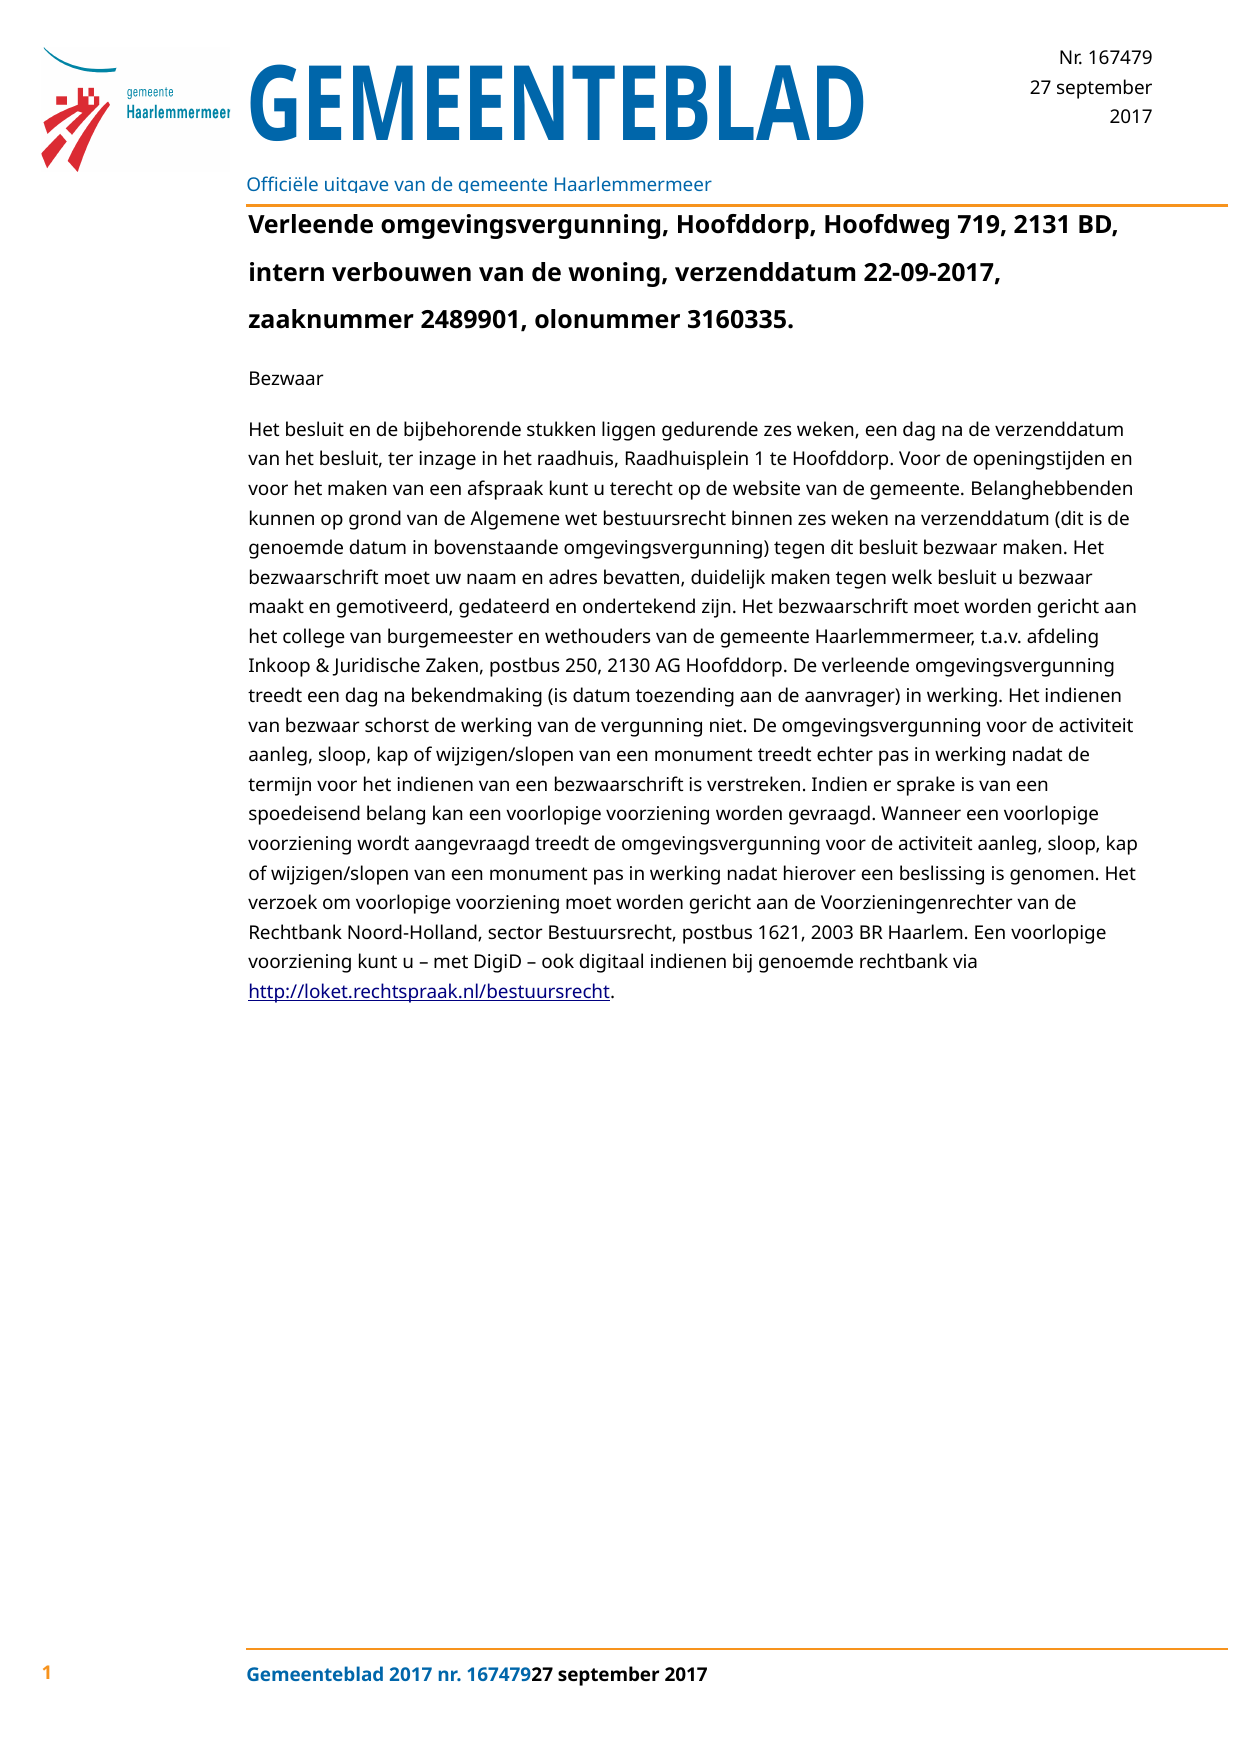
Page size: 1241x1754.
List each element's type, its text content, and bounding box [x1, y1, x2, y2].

text Verleende omgevingsvergunning, Hoofddorp, Hoofdweg 719, 2131 BD, intern verbouwen van de woning, verzenddatum 22-09-2017, zaaknummer 2489901, olonummer 3160335. [248, 207, 1152, 336]
picture [41, 47, 231, 172]
text Bezwaar [248, 366, 1152, 391]
text Het besluit en de bijbehorende stukken liggen gedurende zes weken, een dag na de verzenddatum van het besluit, ter inzage in het raadhuis, Raadhuisplein 1 te Hoofddorp. Voor de openingstijden en voor het maken van een afspraak kunt u terecht op de website van de gemeente. Belanghebbenden kunnen op grond van de Algemene wet bestuursrecht binnen zes weken na verzenddatum (dit is de genoemde datum in bovenstaande omgevingsvergunning) tegen dit besluit bezwaar maken. Het bezwaarschrift moet uw naam en adres bevatten, duidelijk maken tegen welk besluit u bezwaar maakt en gemotiveerd, gedateerd en ondertekend zijn. Het bezwaarschrift moet worden gericht aan het college van burgemeester en wethouders van de gemeente Haarlemmermeer, t.a.v. afdeling Inkoop & Juridische Zaken, postbus 250, 2130 AG Hoofddorp. De verleende omgevingsvergunning treedt een dag na bekendmaking (is datum toezending aan de aanvrager) in werking. Het indienen van bezwaar schorst de werking van de vergunning niet. De omgevingsvergunning voor de activiteit aanleg, sloop, kap of wijzigen/slopen van een monument treedt echter pas in werking nadat de termijn voor het indienen van een bezwaarschrift is verstreken. Indien er sprake is van een spoedeisend belang kan een voorlopige voorziening worden gevraagd. Wanneer een voorlopige voorziening wordt aangevraagd treedt de omgevingsvergunning voor de activiteit aanleg, sloop, kap of wijzigen/slopen van een monument pas in werking nadat hierover een beslissing is genomen. Het verzoek om voorlopige voorziening moet worden gericht aan de Voorzieningenrechter van de Rechtbank Noord-Holland, sector Bestuursrecht, postbus 1621, 2003 BR Haarlem. Een voorlopige voorziening kunt u – met DigiD – ook digitaal indienen bij genoemde rechtbank via http://loket.rechtspraak.nl/bestuursrecht. [248, 416, 1152, 1004]
